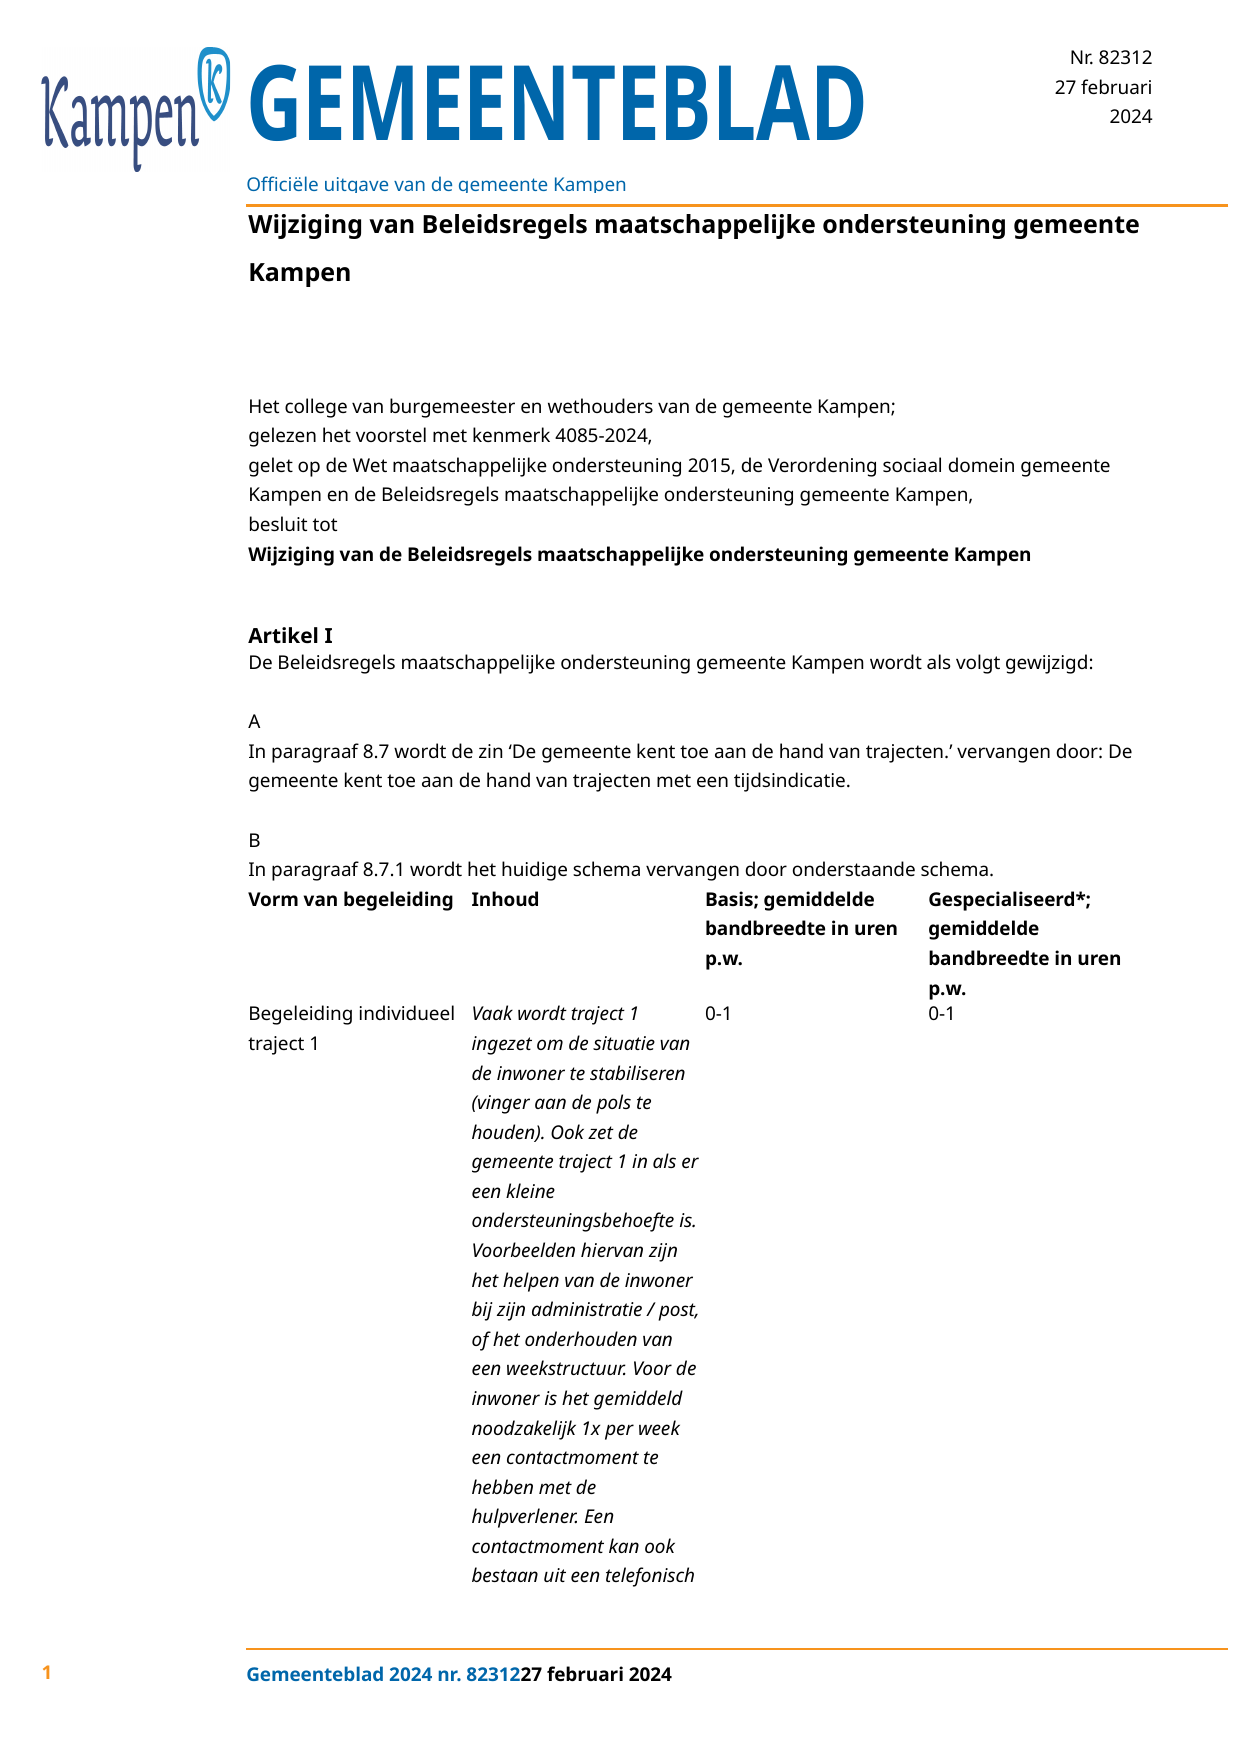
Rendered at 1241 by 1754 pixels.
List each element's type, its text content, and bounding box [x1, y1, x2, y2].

text De Beleidsregels maatschappelijke ondersteuning gemeente Kampen wordt als volgt gewijzigd: [248, 649, 1152, 675]
text Artikel I [248, 621, 1152, 649]
table_cell 0-1 [928, 1001, 1152, 1588]
text A [248, 708, 1152, 734]
table_header Basis; gemiddelde bandbreedte in uren p.w. [705, 886, 928, 1001]
table_header Gespecialiseerd*; gemiddelde bandbreedte in uren p.w. [928, 886, 1152, 1001]
text Wijziging van de Beleidsregels maatschappelijke ondersteuning gemeente Kampen [248, 541, 1152, 567]
text In paragraaf 8.7.1 wordt het huidige schema vervangen door onderstaande schema. [248, 856, 1152, 882]
text B [248, 827, 1152, 852]
table_cell Begeleiding individueel traject 1 [248, 1001, 471, 1588]
text In paragraaf 8.7 wordt de zin ‘De gemeente kent toe aan de hand van trajecten.’ vervangen door: De gemeente kent toe aan de hand van trajecten met een tijdsindicatie. [248, 738, 1152, 793]
text besluit tot [248, 511, 1152, 537]
text gelet op de Wet maatschappelijke ondersteuning 2015, de Verordening sociaal domein gemeente Kampen en de Beleidsregels maatschappelijke ondersteuning gemeente Kampen, [248, 452, 1152, 507]
table_cell 0-1 [705, 1001, 928, 1588]
table_header Vorm van begeleiding [248, 886, 471, 1001]
text gelezen het voorstel met kenmerk 4085-2024, [248, 422, 1152, 448]
table_cell Vaak wordt traject 1 ingezet om de situatie van de inwoner te stabiliseren (vinger aan de pols te houden). Ook zet de gemeente traject 1 in als er een kleine ondersteuningsbehoefte is. Voorbeelden hiervan zijn het helpen van de inwoner bij zijn administratie / post, of het onderhouden van een weekstructuur. Voor de inwoner is het gemiddeld noodzakelijk 1x per week een contactmoment te hebben met de hulpverlener. Een contactmoment kan ook bestaan uit een telefonisch [471, 1001, 705, 1588]
text Het college van burgemeester en wethouders van de gemeente Kampen; [248, 393, 1152, 419]
table_header Inhoud [471, 886, 705, 1001]
text Wijziging van Beleidsregels maatschappelijke ondersteuning gemeente Kampen [248, 207, 1152, 288]
picture [41, 47, 231, 172]
